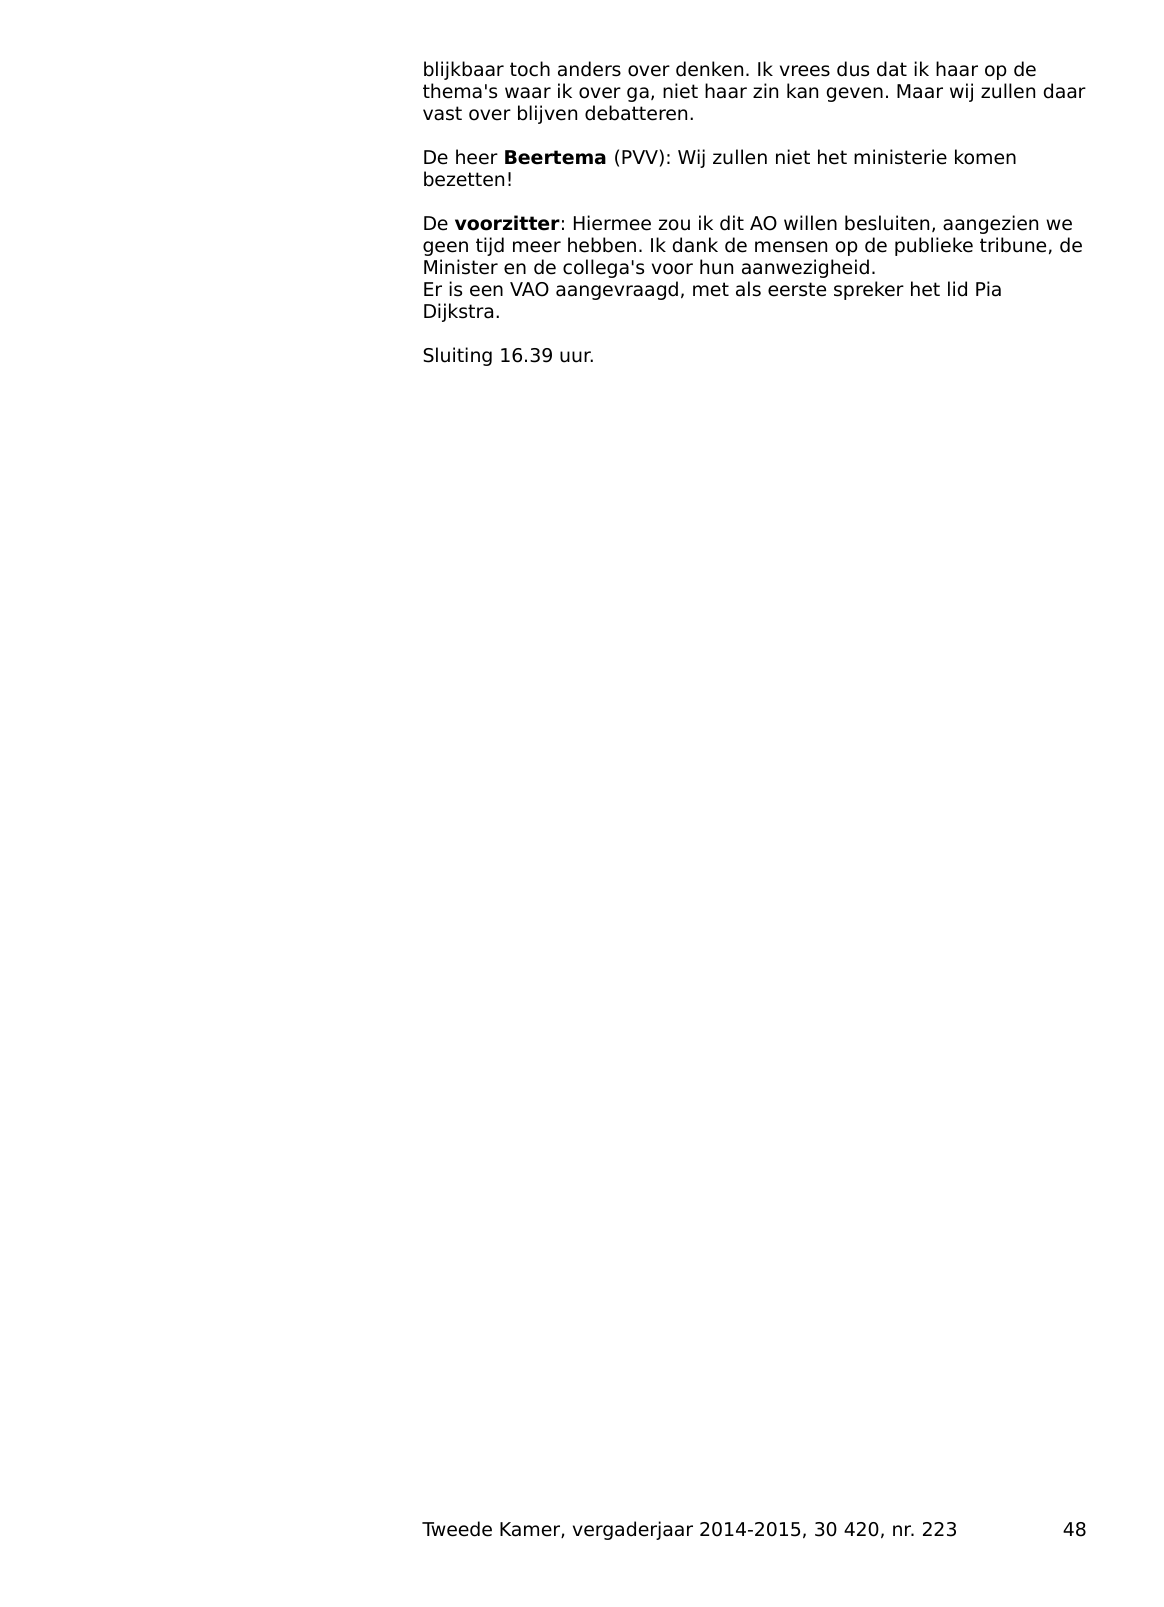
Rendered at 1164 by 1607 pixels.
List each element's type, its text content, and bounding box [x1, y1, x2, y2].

text Er is een VAO aangevraagd, met als eerste spreker het lid Pia Dijkstra. [422, 279, 1087, 323]
text blijkbaar toch anders over denken. Ik vrees dus dat ik haar op de thema's waar ik over ga, niet haar zin kan geven. Maar wij zullen daar vast over blijven debatteren. [422, 59, 1087, 125]
text De voorzitter: Hiermee zou ik dit AO willen besluiten, aangezien we geen tijd meer hebben. Ik dank de mensen op de publieke tribune, de Minister en de collega's voor hun aanwezigheid. [422, 213, 1087, 279]
text Sluiting 16.39 uur. [422, 345, 1087, 367]
text De heer Beertema (PVV): Wij zullen niet het ministerie komen bezetten! [422, 147, 1087, 191]
